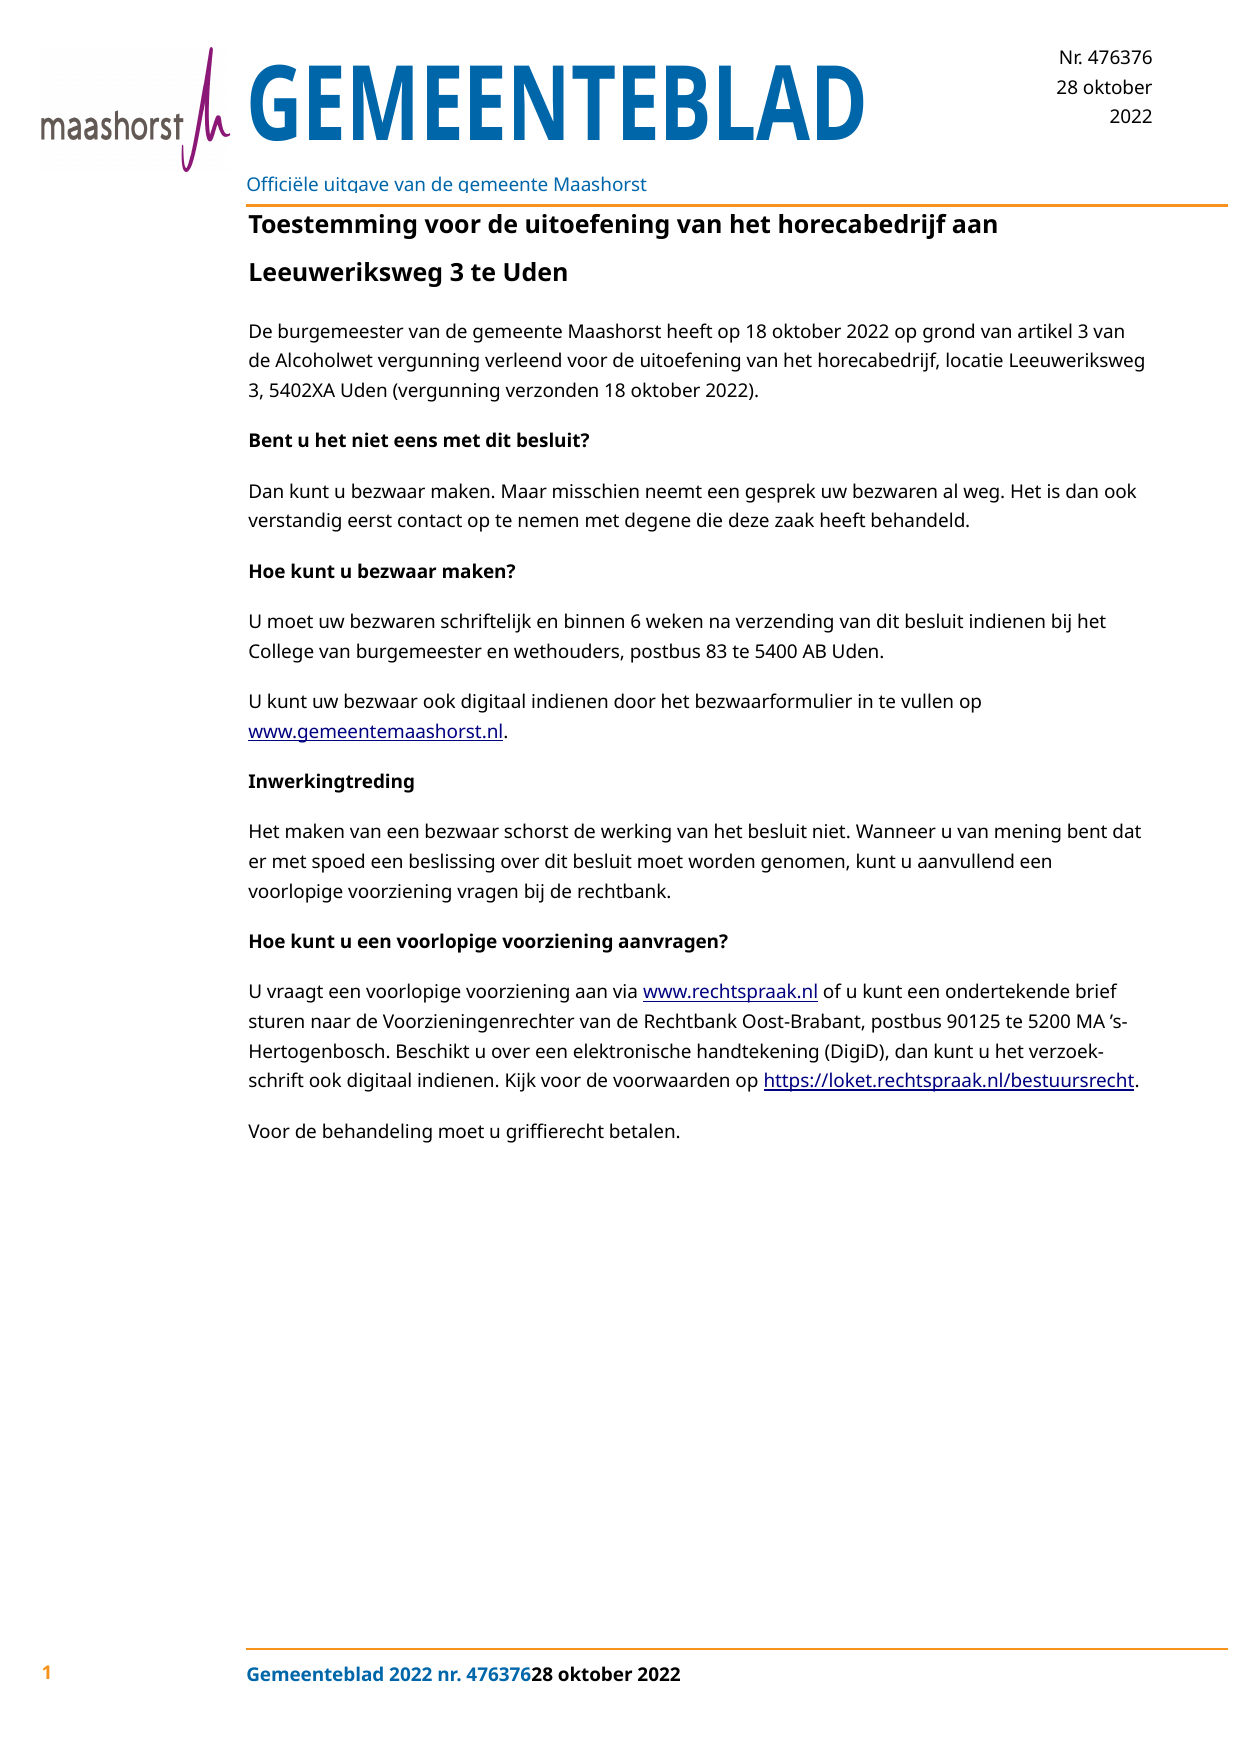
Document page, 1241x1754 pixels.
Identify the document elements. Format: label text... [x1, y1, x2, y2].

text Hoe kunt u een voorlopige voorziening aanvragen? [248, 928, 1152, 954]
text U moet uw bezwaren schriftelijk en binnen 6 weken na verzending van dit besluit indienen bij het College van burgemeester en wethouders, postbus 83 te 5400 AB Uden. [248, 608, 1152, 664]
text Het maken van een bezwaar schorst de werking van het besluit niet. Wanneer u van mening bent dat er met spoed een beslissing over dit besluit moet worden genomen, kunt u aanvullend een voorlopige voorziening vragen bij de rechtbank. [248, 819, 1152, 904]
text Bent u het niet eens met dit besluit? [248, 427, 1152, 453]
picture [41, 47, 231, 172]
text U kunt uw bezwaar ook digitaal indienen door het bezwaarformulier in te vullen op www.gemeentemaashorst.nl. [248, 688, 1152, 744]
text Voor de behandeling moet u griffierecht betalen. [248, 1118, 1152, 1144]
text De burgemeester van de gemeente Maashorst heeft op 18 oktober 2022 op grond van artikel 3 van de Alcoholwet vergunning verleend voor de uitoefening van het horecabedrijf, locatie Leeuweriksweg 3, 5402XA Uden (vergunning verzonden 18 oktober 2022). [248, 318, 1152, 403]
text Inwerkingtreding [248, 768, 1152, 794]
text U vraagt een voorlopige voorziening aan via www.rechtspraak.nl of u kunt een ondertekende brief sturen naar de Voorzieningenrechter van de Rechtbank Oost-Brabant, postbus 90125 te 5200 MA ’s-Hertogenbosch. Beschikt u over een elektronische handtekening (DigiD), dan kunt u het verzoek-schrift ook digitaal indienen. Kijk voor de voorwaarden op https://loket.rechtspraak.nl/bestuursrecht. [248, 979, 1152, 1093]
text Hoe kunt u bezwaar maken? [248, 558, 1152, 584]
text Dan kunt u bezwaar maken. Maar misschien neemt een gesprek uw bezwaren al weg. Het is dan ook verstandig eerst contact op te nemen met degene die deze zaak heeft behandeld. [248, 478, 1152, 533]
text Toestemming voor de uitoefening van het horecabedrijf aan Leeuweriksweg 3 te Uden [248, 207, 1152, 288]
